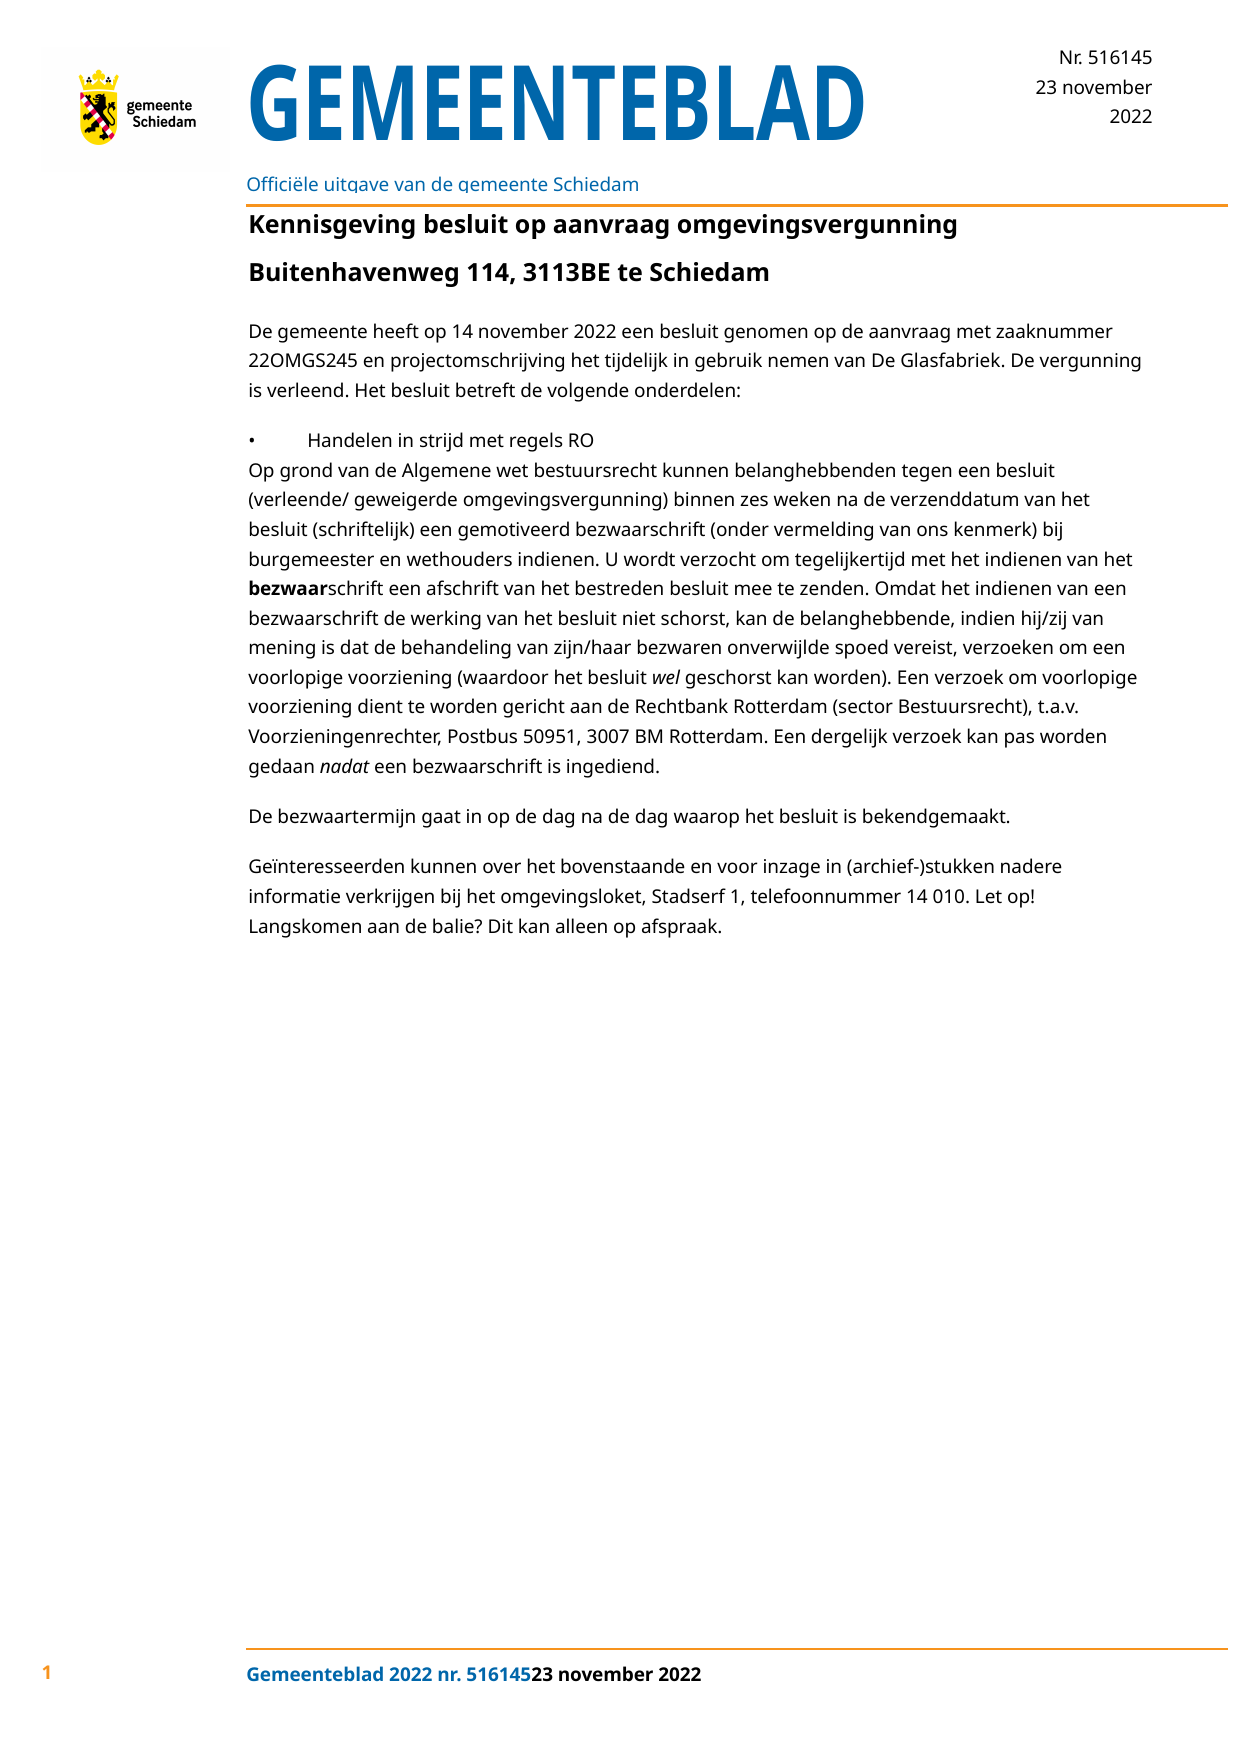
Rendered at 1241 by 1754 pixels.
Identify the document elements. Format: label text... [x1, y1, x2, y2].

list Handelen in strijd met regels RO [248, 427, 1152, 453]
text Geïnteresseerden kunnen over het bovenstaande en voor inzage in (archief-)stukken nadere informatie verkrijgen bij het omgevingsloket, Stadserf 1, telefoonnummer 14 010. Let op! Langskomen aan de balie? Dit kan alleen op afspraak. [248, 854, 1152, 939]
text Kennisgeving besluit op aanvraag omgevingsvergunning Buitenhavenweg 114, 3113BE te Schiedam [248, 207, 1152, 288]
text De bezwaartermijn gaat in op de dag na de dag waarop het besluit is bekendgemaakt. [248, 803, 1152, 829]
text De gemeente heeft op 14 november 2022 een besluit genomen op de aanvraag met zaaknummer 22OMGS245 en projectomschrijving het tijdelijk in gebruik nemen van De Glasfabriek. De vergunning is verleend. Het besluit betreft de volgende onderdelen: [248, 318, 1152, 403]
picture [41, 47, 231, 172]
text Op grond van de Algemene wet bestuursrecht kunnen belanghebbenden tegen een besluit (verleende/ geweigerde omgevingsvergunning) binnen zes weken na de verzenddatum van het besluit (schriftelijk) een gemotiveerd bezwaarschrift (onder vermelding van ons kenmerk) bij burgemeester en wethouders indienen. U wordt verzocht om tegelijkertijd met het indienen van het bezwaarschrift een afschrift van het bestreden besluit mee te zenden. Omdat het indienen van een bezwaarschrift de werking van het besluit niet schorst, kan de belanghebbende, indien hij/zij van mening is dat de behandeling van zijn/haar bezwaren onverwijlde spoed vereist, verzoeken om een voorlopige voorziening (waardoor het besluit wel geschorst kan worden). Een verzoek om voorlopige voorziening dient te worden gericht aan de Rechtbank Rotterdam (sector Bestuursrecht), t.a.v. Voorzieningenrechter, Postbus 50951, 3007 BM Rotterdam. Een dergelijk verzoek kan pas worden gedaan nadat een bezwaarschrift is ingediend. [248, 457, 1152, 779]
